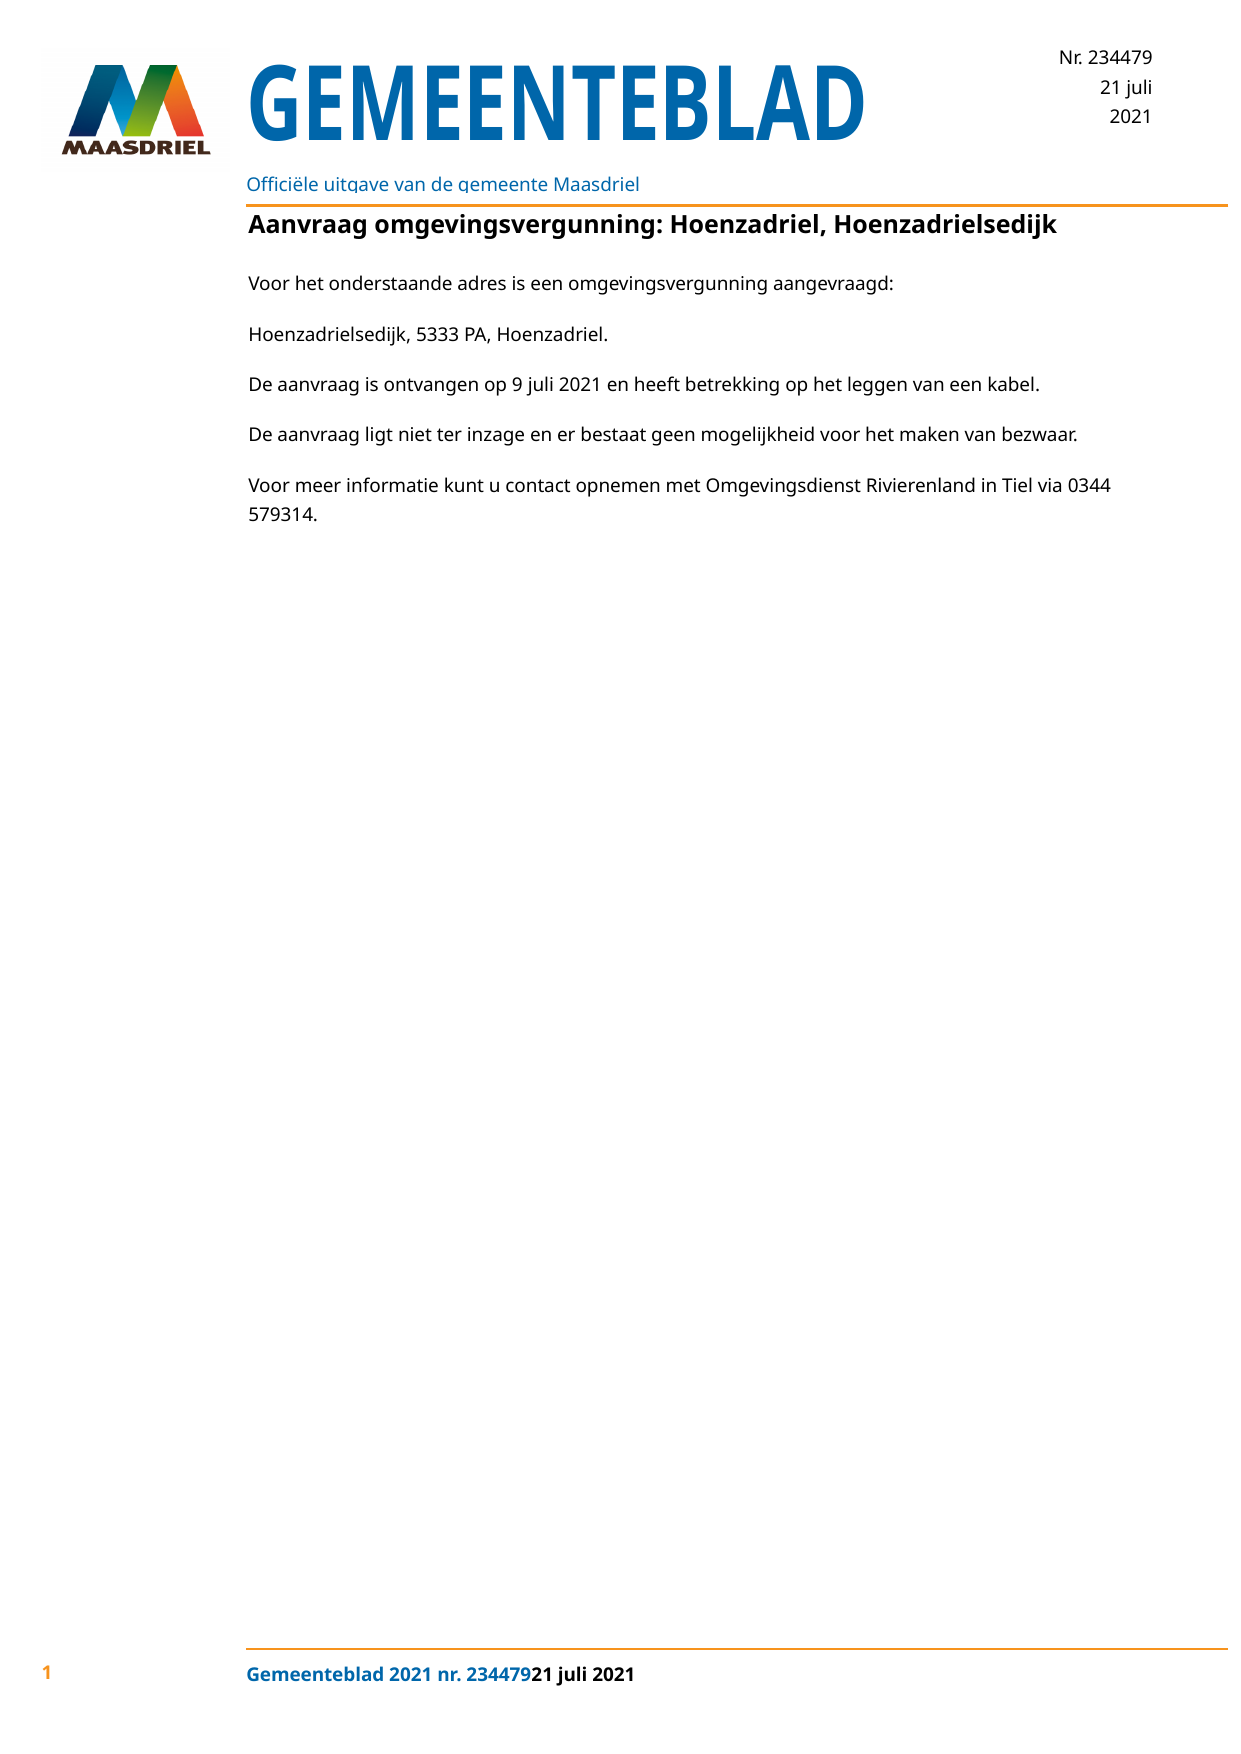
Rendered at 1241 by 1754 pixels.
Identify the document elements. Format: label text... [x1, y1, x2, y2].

text Voor het onderstaande adres is een omgevingsvergunning aangevraagd: [248, 270, 1152, 296]
text Aanvraag omgevingsvergunning: Hoenzadriel, Hoenzadrielsedijk [248, 207, 1152, 241]
text Voor meer informatie kunt u contact opnemen met Omgevingsdienst Rivierenland in Tiel via 0344 579314. [248, 472, 1152, 527]
text De aanvraag ligt niet ter inzage en er bestaat geen mogelijkheid voor het maken van bezwaar. [248, 422, 1152, 447]
text De aanvraag is ontvangen op 9 juli 2021 en heeft betrekking op het leggen van een kabel. [248, 371, 1152, 397]
picture [41, 47, 231, 172]
text Hoenzadrielsedijk, 5333 PA, Hoenzadriel. [248, 321, 1152, 346]
